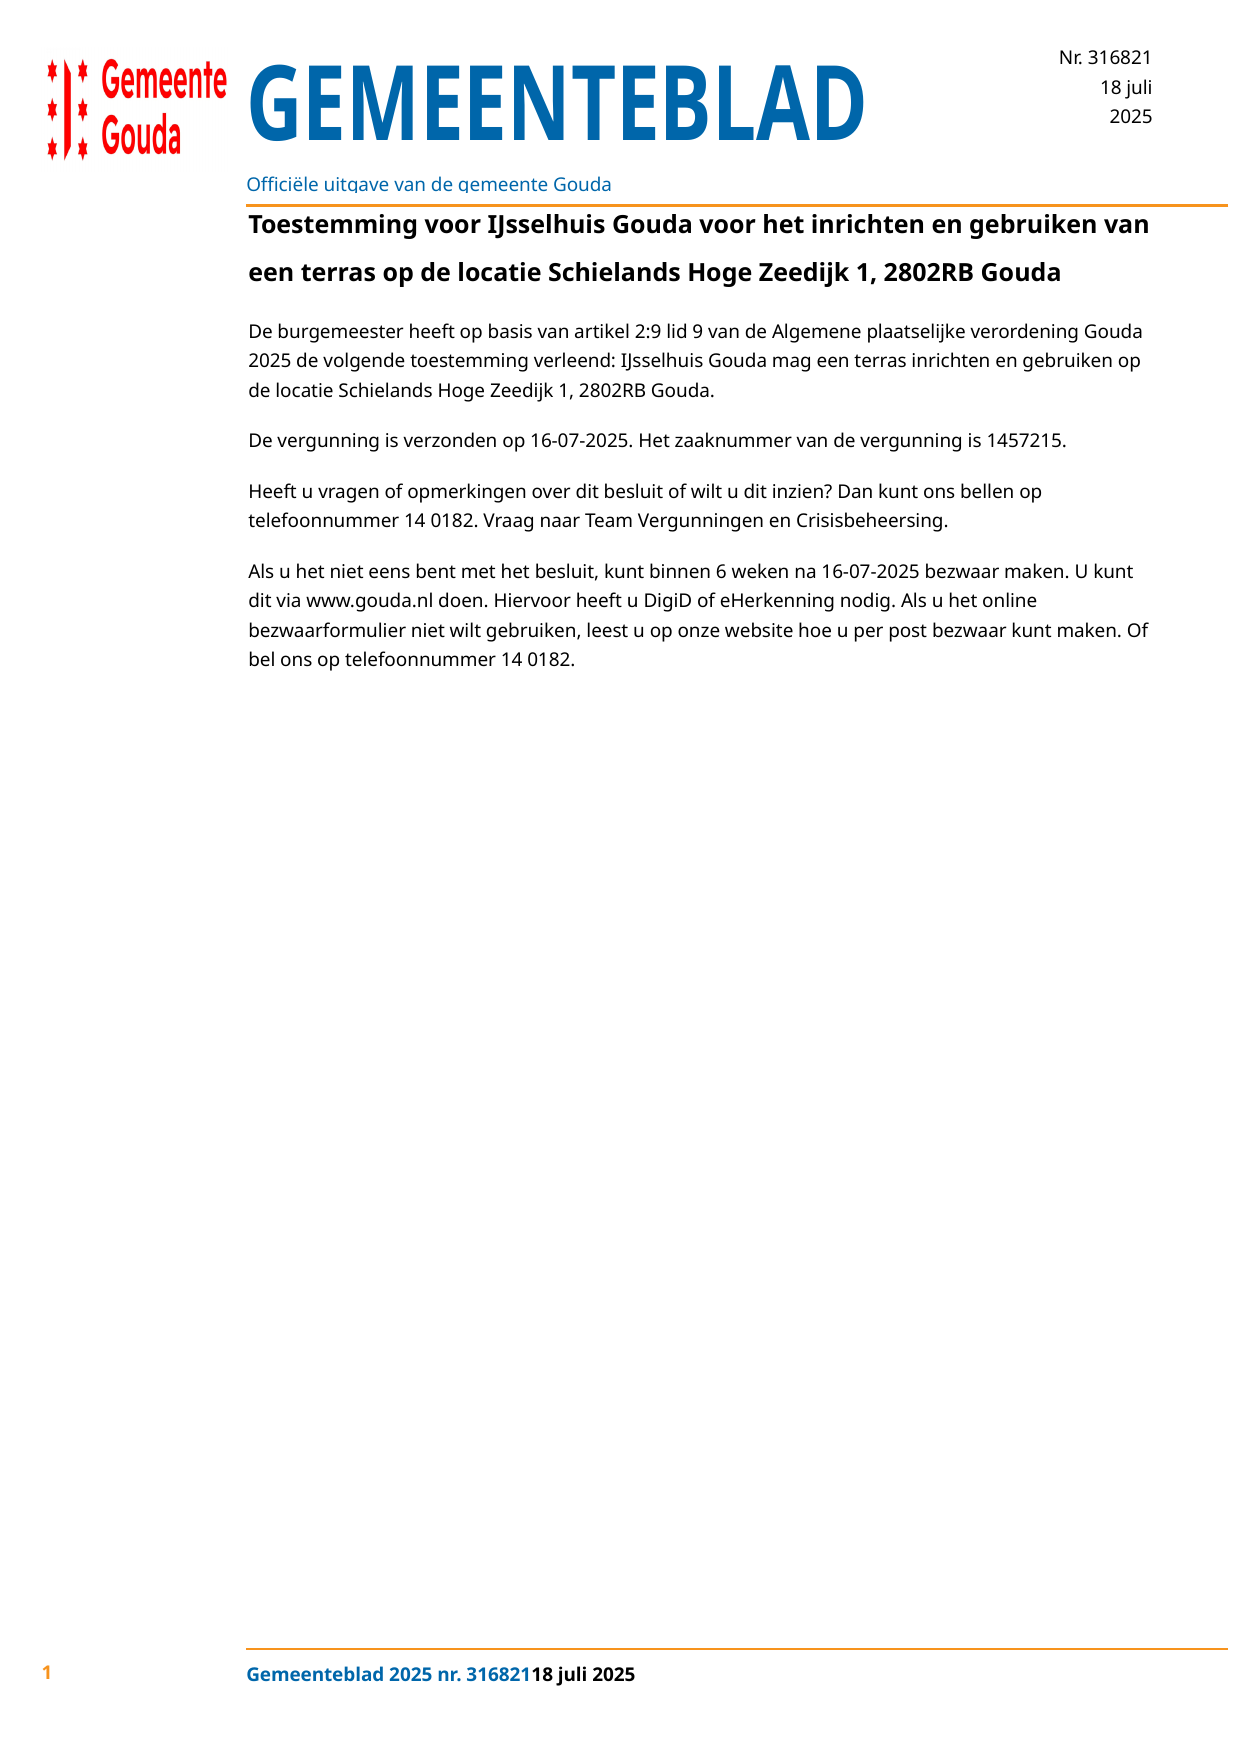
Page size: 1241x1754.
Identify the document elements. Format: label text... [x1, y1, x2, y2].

text Toestemming voor IJsselhuis Gouda voor het inrichten en gebruiken van een terras op de locatie Schielands Hoge Zeedijk 1, 2802RB Gouda [248, 207, 1152, 288]
text De vergunning is verzonden op 16-07-2025. Het zaaknummer van de vergunning is 1457215. [248, 427, 1152, 453]
text Als u het niet eens bent met het besluit, kunt binnen 6 weken na 16-07-2025 bezwaar maken. U kunt dit via www.gouda.nl doen. Hiervoor heeft u DigiD of eHerkenning nodig. Als u het online bezwaarformulier niet wilt gebruiken, leest u op onze website hoe u per post bezwaar kunt maken. Of bel ons op telefoonnummer 14 0182. [248, 558, 1152, 672]
text De burgemeester heeft op basis van artikel 2:9 lid 9 van de Algemene plaatselijke verordening Gouda 2025 de volgende toestemming verleend: IJsselhuis Gouda mag een terras inrichten en gebruiken op de locatie Schielands Hoge Zeedijk 1, 2802RB Gouda. [248, 318, 1152, 403]
text Heeft u vragen of opmerkingen over dit besluit of wilt u dit inzien? Dan kunt ons bellen op telefoonnummer 14 0182. Vraag naar Team Vergunningen en Crisisbeheersing. [248, 478, 1152, 533]
picture [41, 47, 231, 172]
